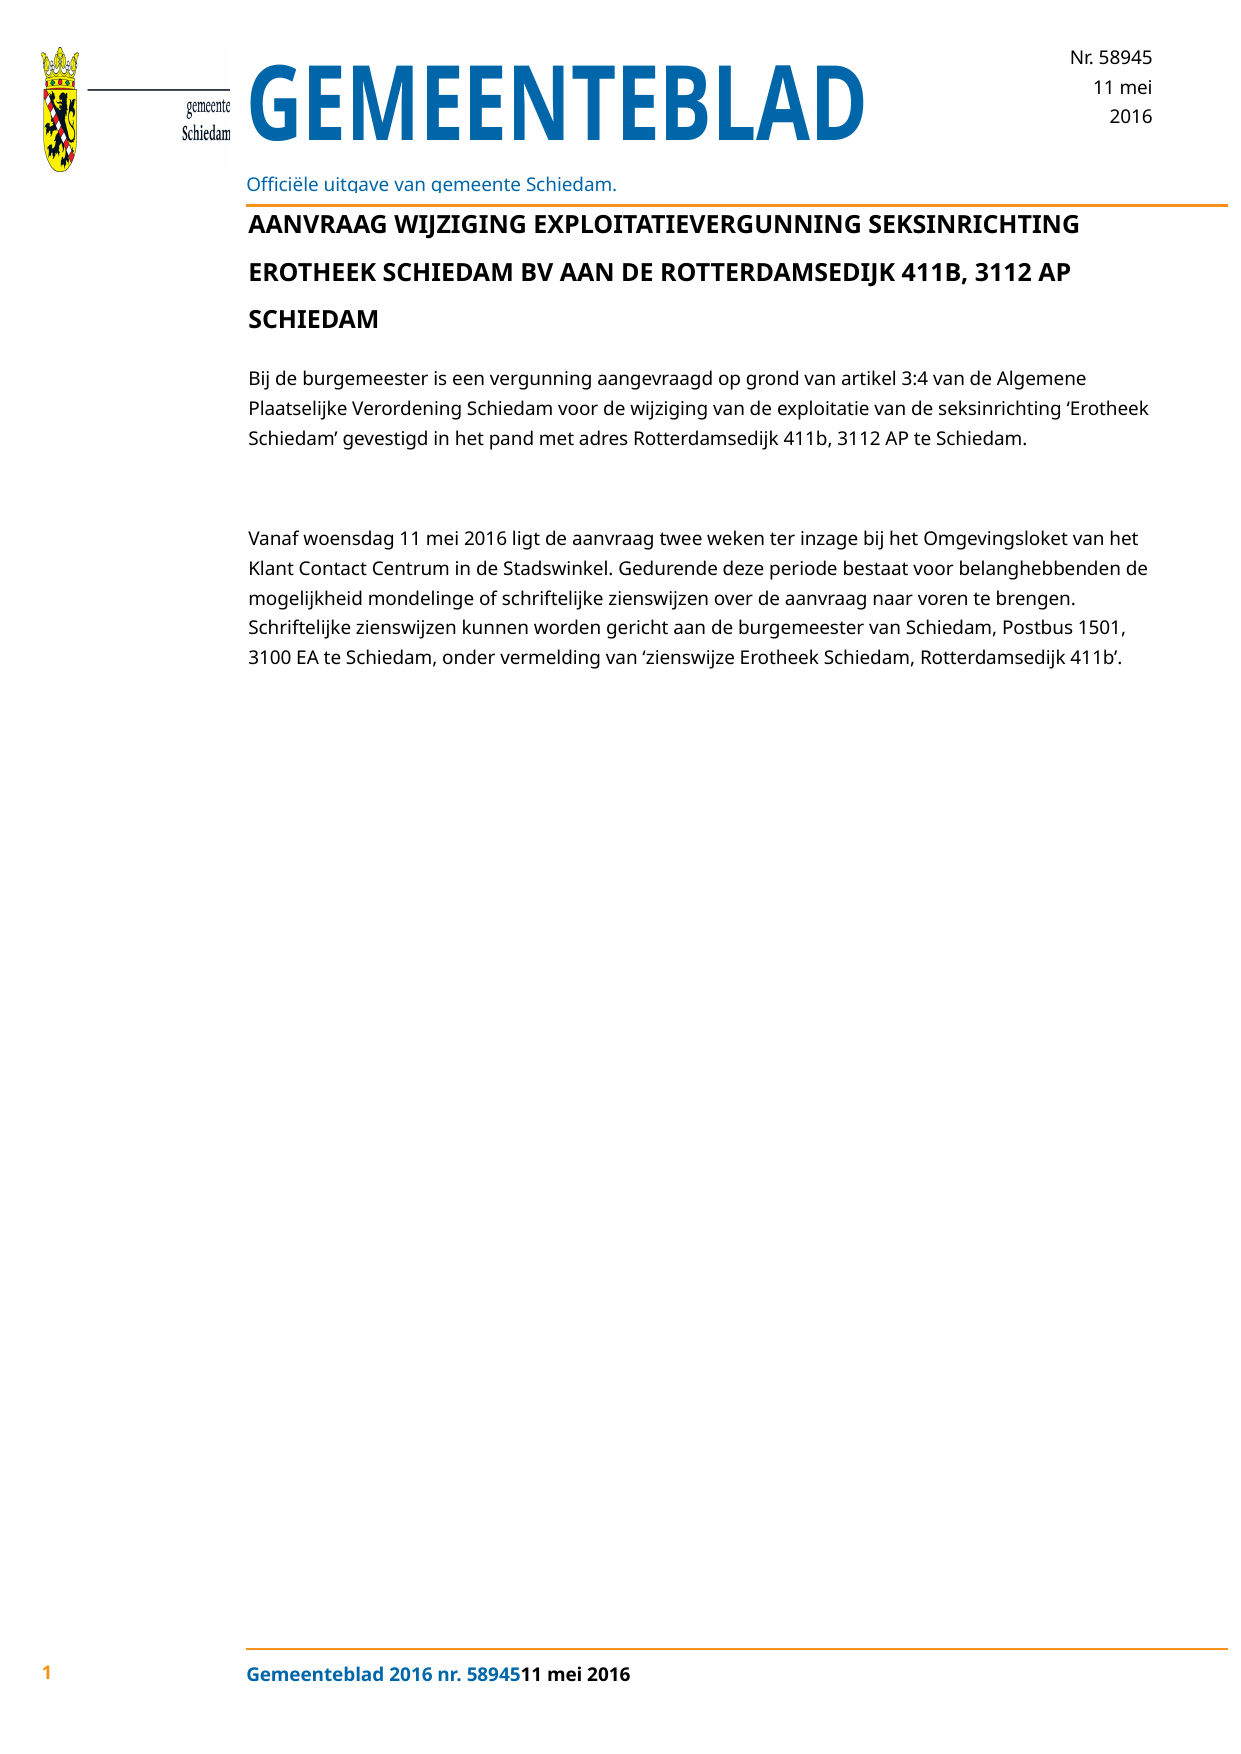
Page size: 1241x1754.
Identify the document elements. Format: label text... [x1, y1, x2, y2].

text Bij de burgemeester is een vergunning aangevraagd op grond van artikel 3:4 van de Algemene Plaatselijke Verordening Schiedam voor de wijziging van de exploitatie van de seksinrichting ‘Erotheek Schiedam’ gevestigd in het pand met adres Rotterdamsedijk 411b, 3112 AP te Schiedam. [248, 366, 1152, 450]
text AANVRAAG WIJZIGING EXPLOITATIEVERGUNNING SEKSINRICHTING EROTHEEK SCHIEDAM BV AAN DE ROTTERDAMSEDIJK 411B, 3112 AP SCHIEDAM [248, 207, 1152, 336]
picture [41, 47, 231, 172]
text Vanaf woensdag 11 mei 2016 ligt de aanvraag twee weken ter inzage bij het Omgevingsloket van het Klant Contact Centrum in de Stadswinkel. Gedurende deze periode bestaat voor belanghebbenden de mogelijkheid mondelinge of schriftelijke zienswijzen over de aanvraag naar voren te brengen. Schriftelijke zienswijzen kunnen worden gericht aan de burgemeester van Schiedam, Postbus 1501, 3100 EA te Schiedam, onder vermelding van ‘zienswijze Erotheek Schiedam, Rotterdamsedijk 411b’. [248, 526, 1152, 669]
